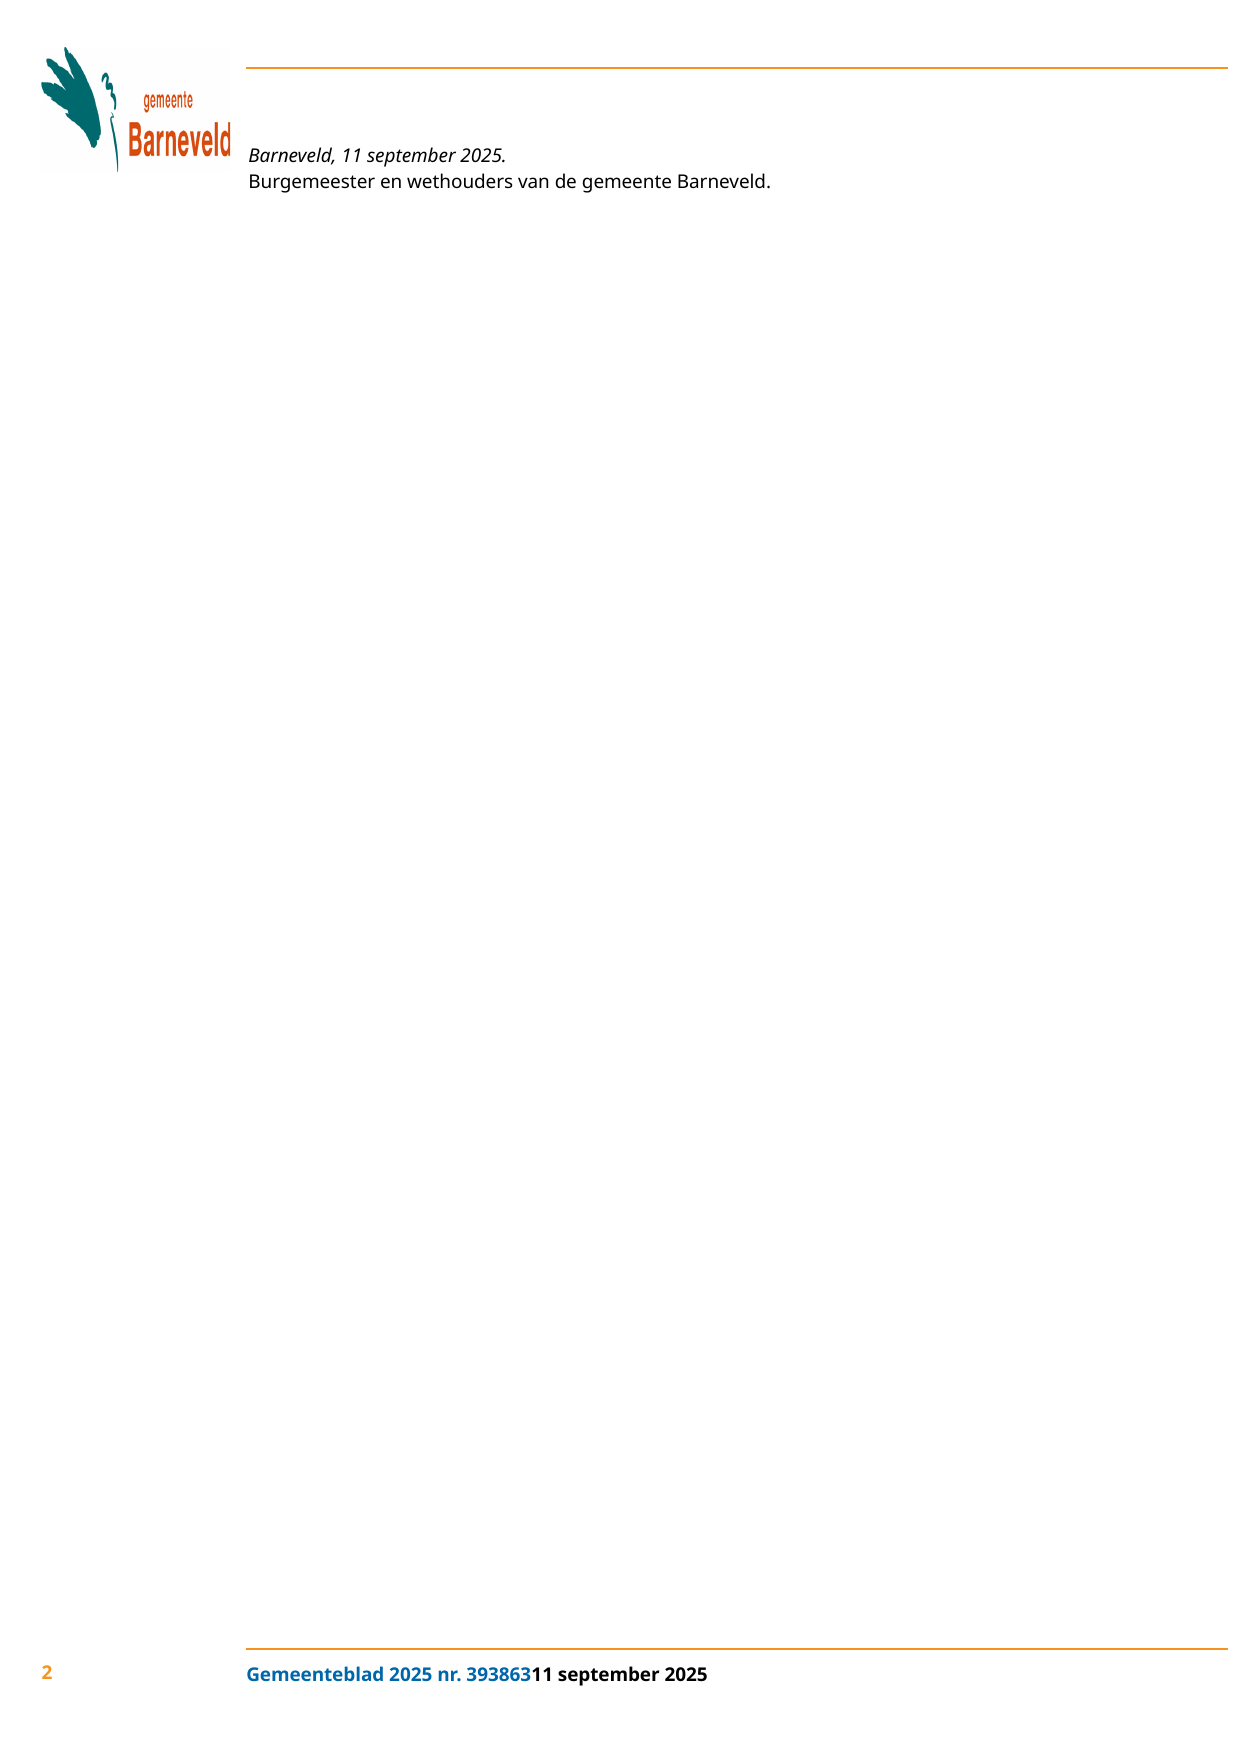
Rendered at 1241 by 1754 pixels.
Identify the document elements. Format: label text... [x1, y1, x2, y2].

text Burgemeester en wethouders van de gemeente Barneveld. [248, 168, 1152, 194]
text Barneveld, 11 september 2025. [248, 143, 1152, 168]
picture [41, 47, 231, 172]
